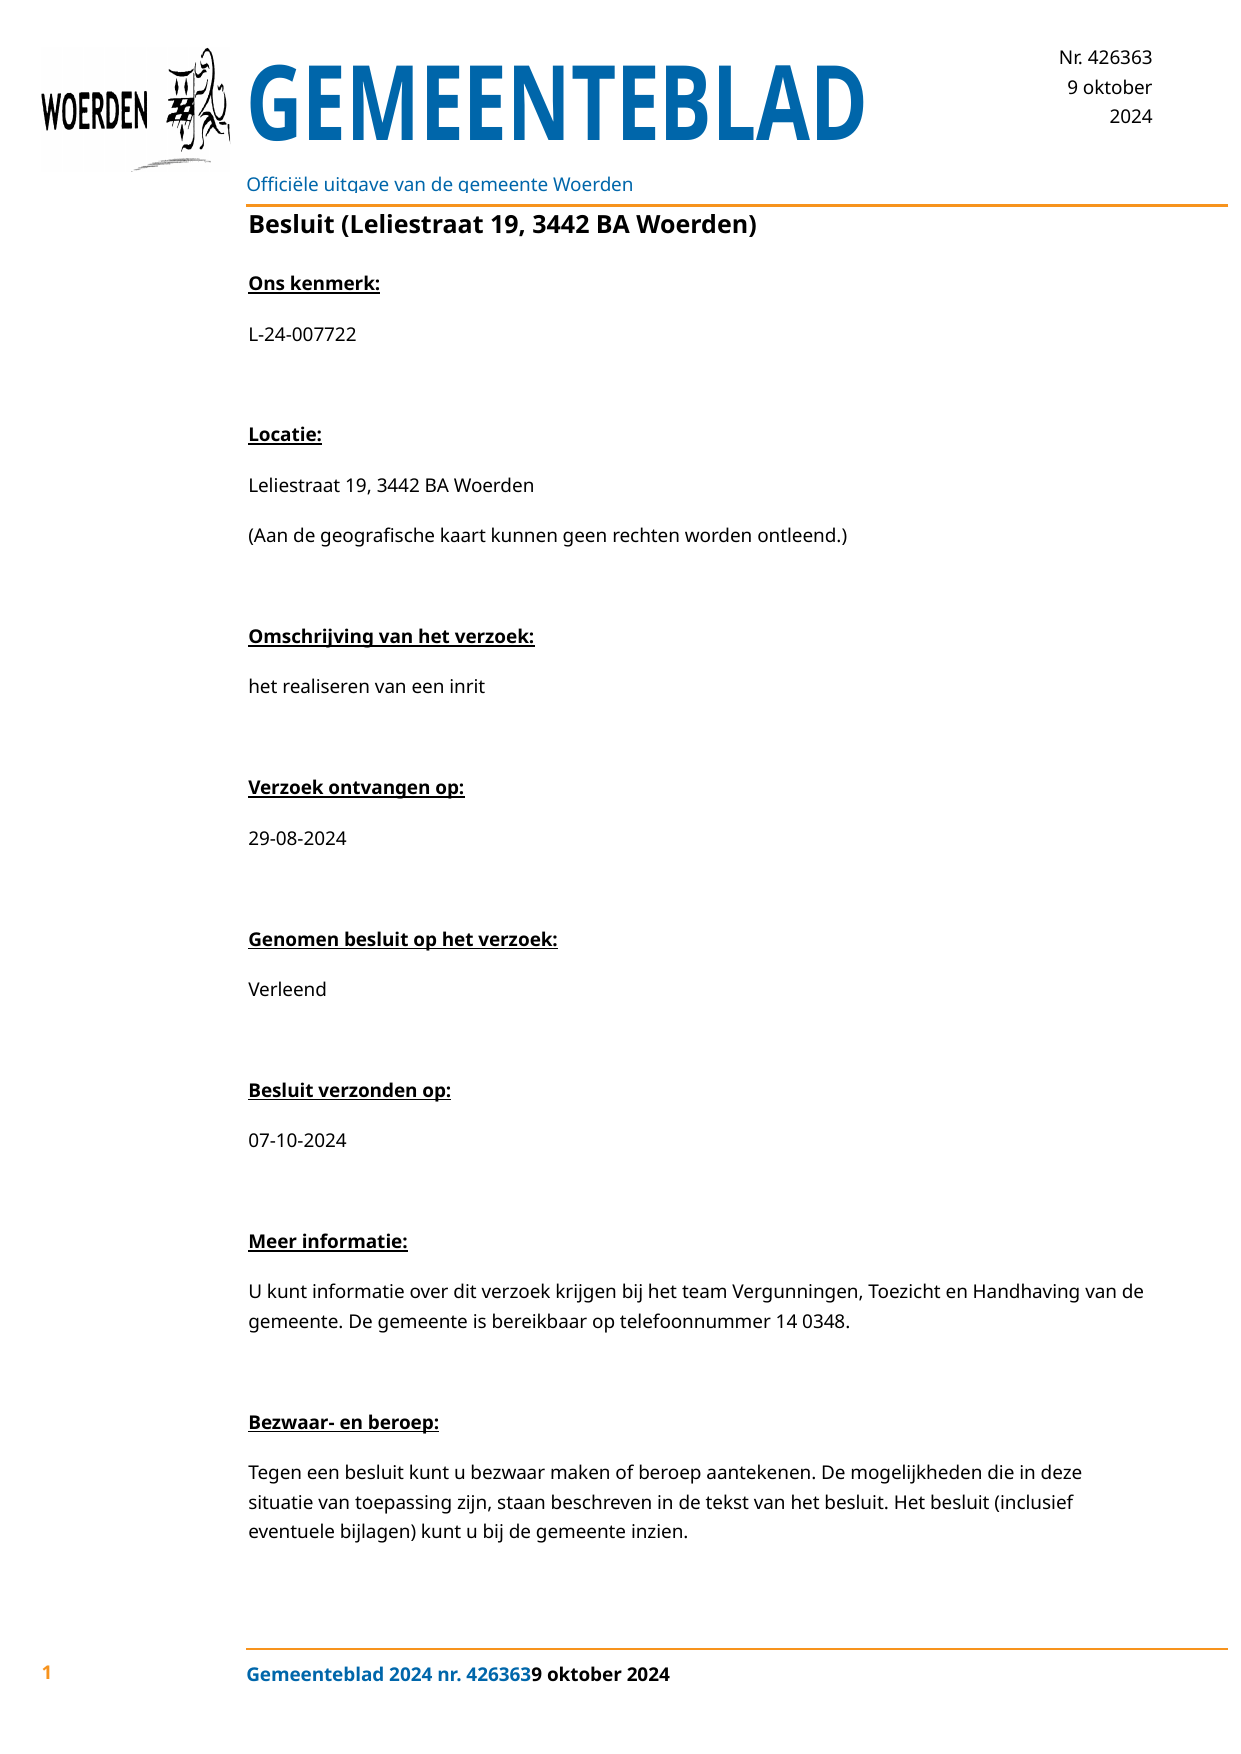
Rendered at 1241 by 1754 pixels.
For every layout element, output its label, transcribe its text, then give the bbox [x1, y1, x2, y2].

text Besluit (Leliestraat 19, 3442 BA Woerden) [248, 207, 1152, 241]
text (Aan de geografische kaart kunnen geen rechten worden ontleend.) [248, 522, 1152, 548]
text 07-10-2024 [248, 1127, 1152, 1153]
text Verzoek ontvangen op: [248, 774, 1152, 800]
text Verleend [248, 976, 1152, 1002]
text Besluit verzonden op: [248, 1077, 1152, 1103]
text Tegen een besluit kunt u bezwaar maken of beroep aantekenen. De mogelijkheden die in deze situatie van toepassing zijn, staan beschreven in de tekst van het besluit. Het besluit (inclusief eventuele bijlagen) kunt u bij de gemeente inzien. [248, 1459, 1152, 1544]
text Leliestraat 19, 3442 BA Woerden [248, 472, 1152, 498]
text Omschrijving van het verzoek: [248, 623, 1152, 649]
text het realiseren van een inrit [248, 674, 1152, 699]
text U kunt informatie over dit verzoek krijgen bij het team Vergunningen, Toezicht en Handhaving van de gemeente. De gemeente is bereikbaar op telefoonnummer 14 0348. [248, 1279, 1152, 1334]
text Locatie: [248, 422, 1152, 447]
text Genomen besluit op het verzoek: [248, 926, 1152, 951]
text Bezwaar- en beroep: [248, 1409, 1152, 1435]
text Ons kenmerk: [248, 270, 1152, 296]
text 29-08-2024 [248, 825, 1152, 851]
picture [41, 47, 231, 172]
text Meer informatie: [248, 1228, 1152, 1254]
text L-24-007722 [248, 321, 1152, 346]
